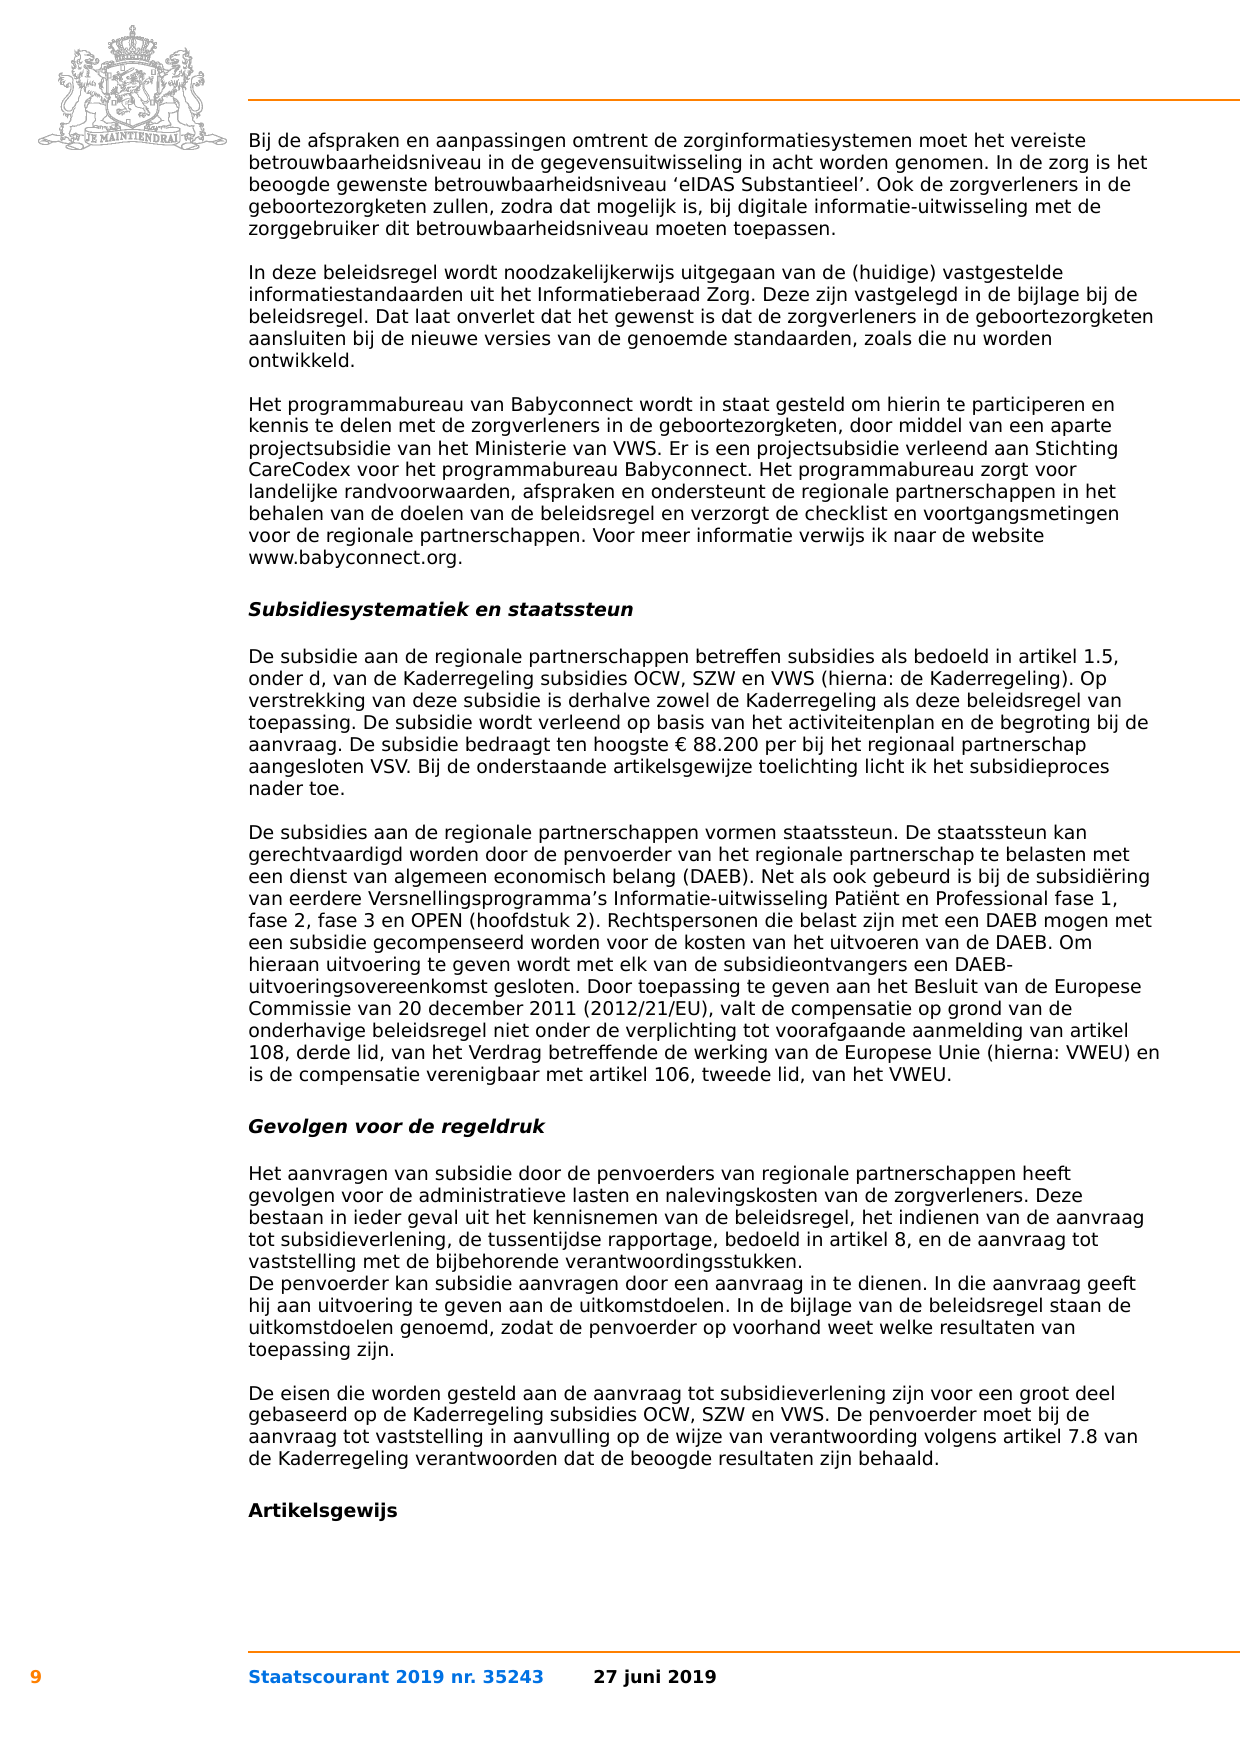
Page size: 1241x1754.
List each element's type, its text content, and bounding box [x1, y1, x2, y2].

picture [38, 25, 227, 150]
text Het aanvragen van subsidie door de penvoerders van regionale partnerschappen heeft gevolgen voor de administratieve lasten en nalevingskosten van de zorgverleners. Deze bestaan in ieder geval uit het kennisnemen van de beleidsregel, het indienen van de aanvraag tot subsidieverlening, de tussentijdse rapportage, bedoeld in artikel 8, en de aanvraag tot vaststelling met de bijbehorende verantwoordingsstukken. [248, 1163, 1163, 1273]
text Het programmabureau van Babyconnect wordt in staat gesteld om hierin te participeren en kennis te delen met de zorgverleners in de geboortezorgketen, door middel van een aparte projectsubsidie van het Ministerie van VWS. Er is een projectsubsidie verleend aan Stichting CareCodex voor het programmabureau Babyconnect. Het programmabureau zorgt voor landelijke randvoorwaarden, afspraken en ondersteunt de regionale partnerschappen in het behalen van de doelen van de beleidsregel en verzorgt de checklist en voortgangsmetingen voor de regionale partnerschappen. Voor meer informatie verwijs ik naar de website www.babyconnect.org. [248, 393, 1163, 569]
text De eisen die worden gesteld aan de aanvraag tot subsidieverlening zijn voor een groot deel gebaseerd op de Kaderregeling subsidies OCW, SZW en VWS. De penvoerder moet bij de aanvraag tot vaststelling in aanvulling op de wijze van verantwoording volgens artikel 7.8 van de Kaderregeling verantwoorden dat de beoogde resultaten zijn behaald. [248, 1382, 1163, 1470]
subtitle Artikelsgewijs [248, 1500, 1163, 1522]
text De penvoerder kan subsidie aanvragen door een aanvraag in te dienen. In die aanvraag geeft hij aan uitvoering te geven aan de uitkomstdoelen. In de bijlage van de beleidsregel staan de uitkomstdoelen genoemd, zodat de penvoerder op voorhand weet welke resultaten van toepassing zijn. [248, 1273, 1163, 1361]
subtitle Subsidiesystematiek en staatssteun [248, 599, 1163, 621]
text De subsidies aan de regionale partnerschappen vormen staatssteun. De staatssteun kan gerechtvaardigd worden door de penvoerder van het regionale partnerschap te belasten met een dienst van algemeen economisch belang (DAEB). Net als ook gebeurd is bij de subsidiëring van eerdere Versnellingsprogramma’s Informatie-uitwisseling Patiënt en Professional fase 1, fase 2, fase 3 en OPEN (hoofdstuk 2). Rechtspersonen die belast zijn met een DAEB mogen met een subsidie gecompenseerd worden voor de kosten van het uitvoeren van de DAEB. Om hieraan uitvoering te geven wordt met elk van de subsidieontvangers een DAEB-uitvoeringsovereenkomst gesloten. Door toepassing te geven aan het Besluit van de Europese Commissie van 20 december 2011 (2012/21/EU), valt de compensatie op grond van de onderhavige beleidsregel niet onder de verplichting tot voorafgaande aanmelding van artikel 108, derde lid, van het Verdrag betreffende de werking van de Europese Unie (hierna: VWEU) en is de compensatie verenigbaar met artikel 106, tweede lid, van het VWEU. [248, 822, 1163, 1086]
text Bij de afspraken en aanpassingen omtrent de zorginformatiesystemen moet het vereiste betrouwbaarheidsniveau in de gegevensuitwisseling in acht worden genomen. In de zorg is het beoogde gewenste betrouwbaarheidsniveau ‘eIDAS Substantieel’. Ook de zorgverleners in de geboortezorgketen zullen, zodra dat mogelijk is, bij digitale informatie-uitwisseling met de zorggebruiker dit betrouwbaarheidsniveau moeten toepassen. [248, 130, 1163, 240]
text In deze beleidsregel wordt noodzakelijkerwijs uitgegaan van de (huidige) vastgestelde informatiestandaarden uit het Informatieberaad Zorg. Deze zijn vastgelegd in de bijlage bij de beleidsregel. Dat laat onverlet dat het gewenst is dat de zorgverleners in de geboortezorgketen aansluiten bij de nieuwe versies van de genoemde standaarden, zoals die nu worden ontwikkeld. [248, 262, 1163, 372]
text De subsidie aan de regionale partnerschappen betreffen subsidies als bedoeld in artikel 1.5, onder d, van de Kaderregeling subsidies OCW, SZW en VWS (hierna: de Kaderregeling). Op verstrekking van deze subsidie is derhalve zowel de Kaderregeling als deze beleidsregel van toepassing. De subsidie wordt verleend op basis van het activiteitenplan en de begroting bij de aanvraag. De subsidie bedraagt ten hoogste € 88.200 per bij het regionaal partnerschap aangesloten VSV. Bij de onderstaande artikelsgewijze toelichting licht ik het subsidieproces nader toe. [248, 646, 1163, 800]
subtitle Gevolgen voor de regeldruk [248, 1116, 1163, 1138]
